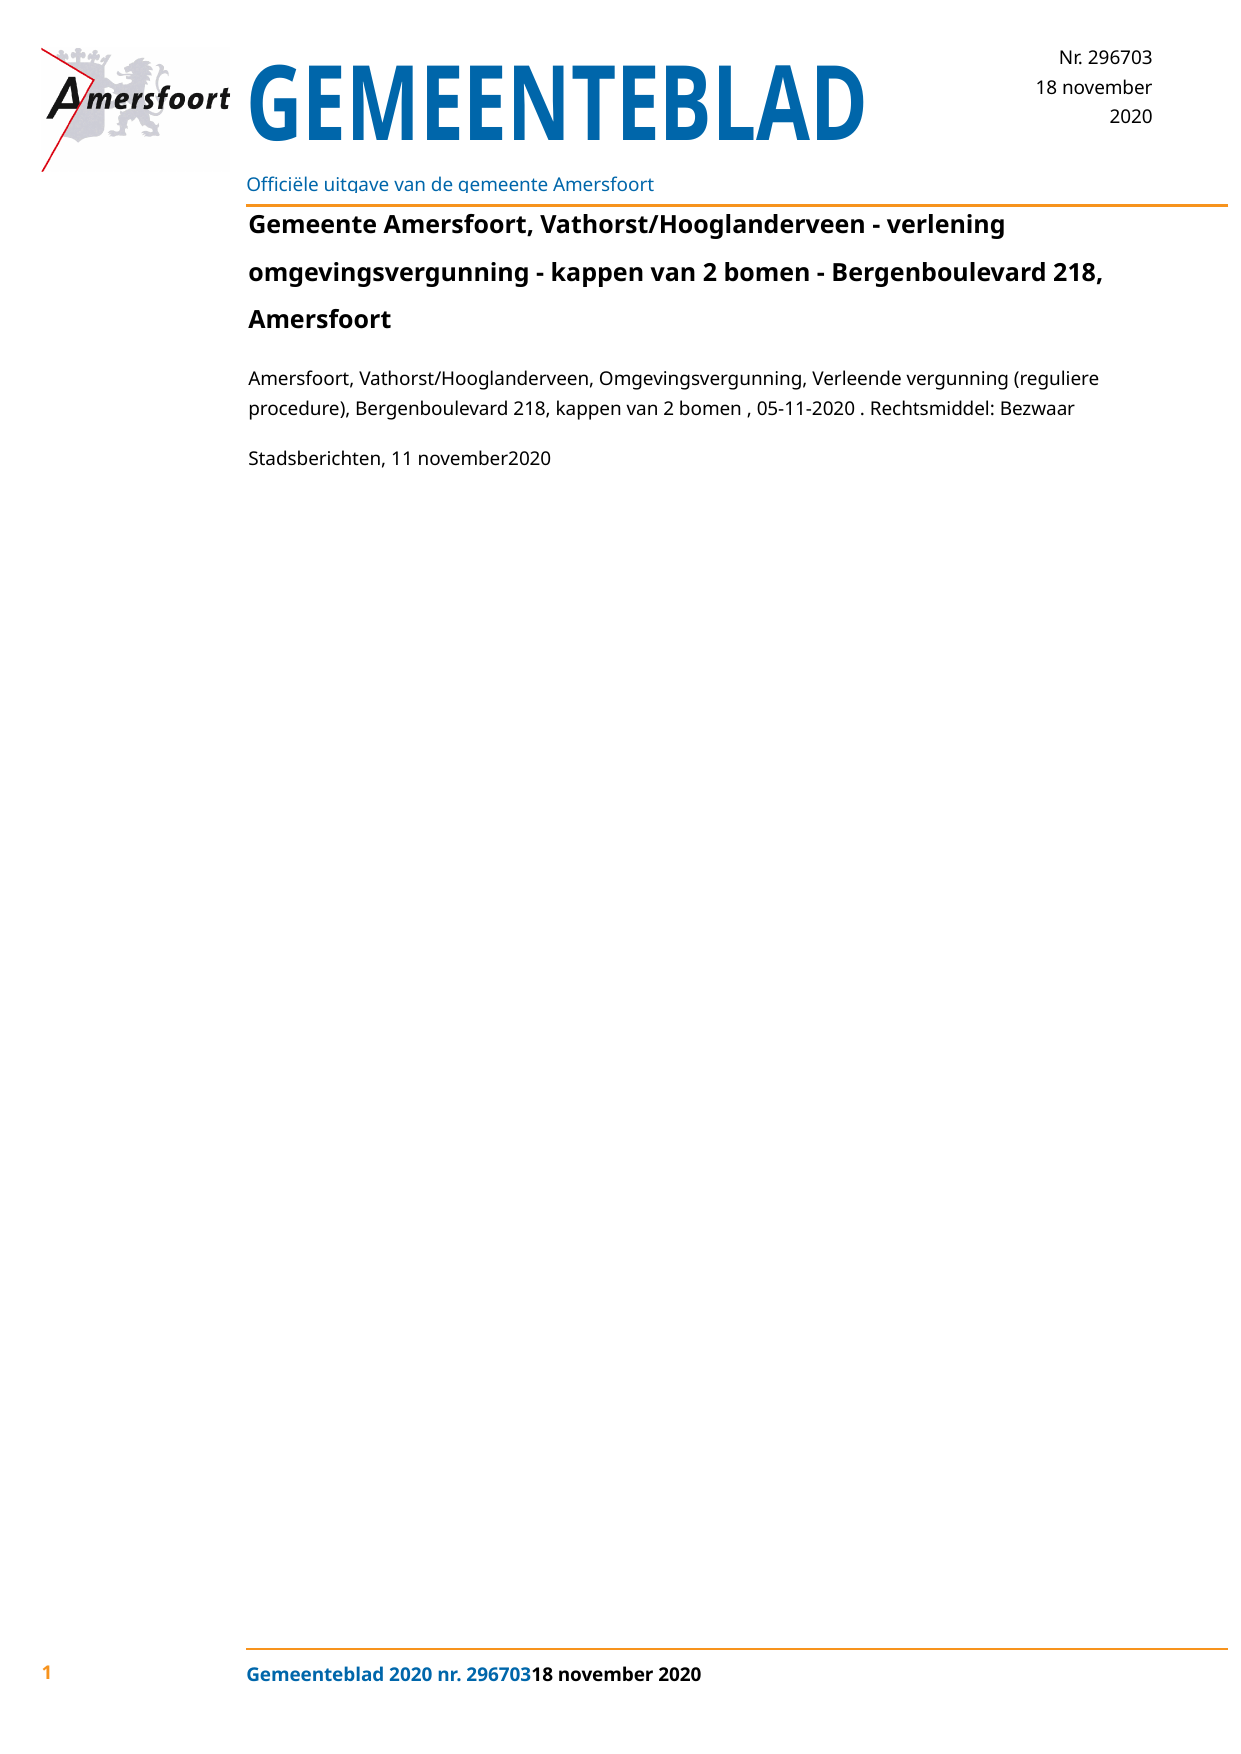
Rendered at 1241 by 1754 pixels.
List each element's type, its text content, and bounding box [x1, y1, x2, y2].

text Stadsberichten, 11 november2020 [248, 446, 1152, 471]
text Gemeente Amersfoort, Vathorst/Hooglanderveen - verlening omgevingsvergunning - kappen van 2 bomen - Bergenboulevard 218, Amersfoort [248, 207, 1152, 336]
picture [41, 47, 231, 172]
text Amersfoort, Vathorst/Hooglanderveen, Omgevingsvergunning, Verleende vergunning (reguliere procedure), Bergenboulevard 218, kappen van 2 bomen , 05-11-2020 . Rechtsmiddel: Bezwaar [248, 366, 1152, 421]
